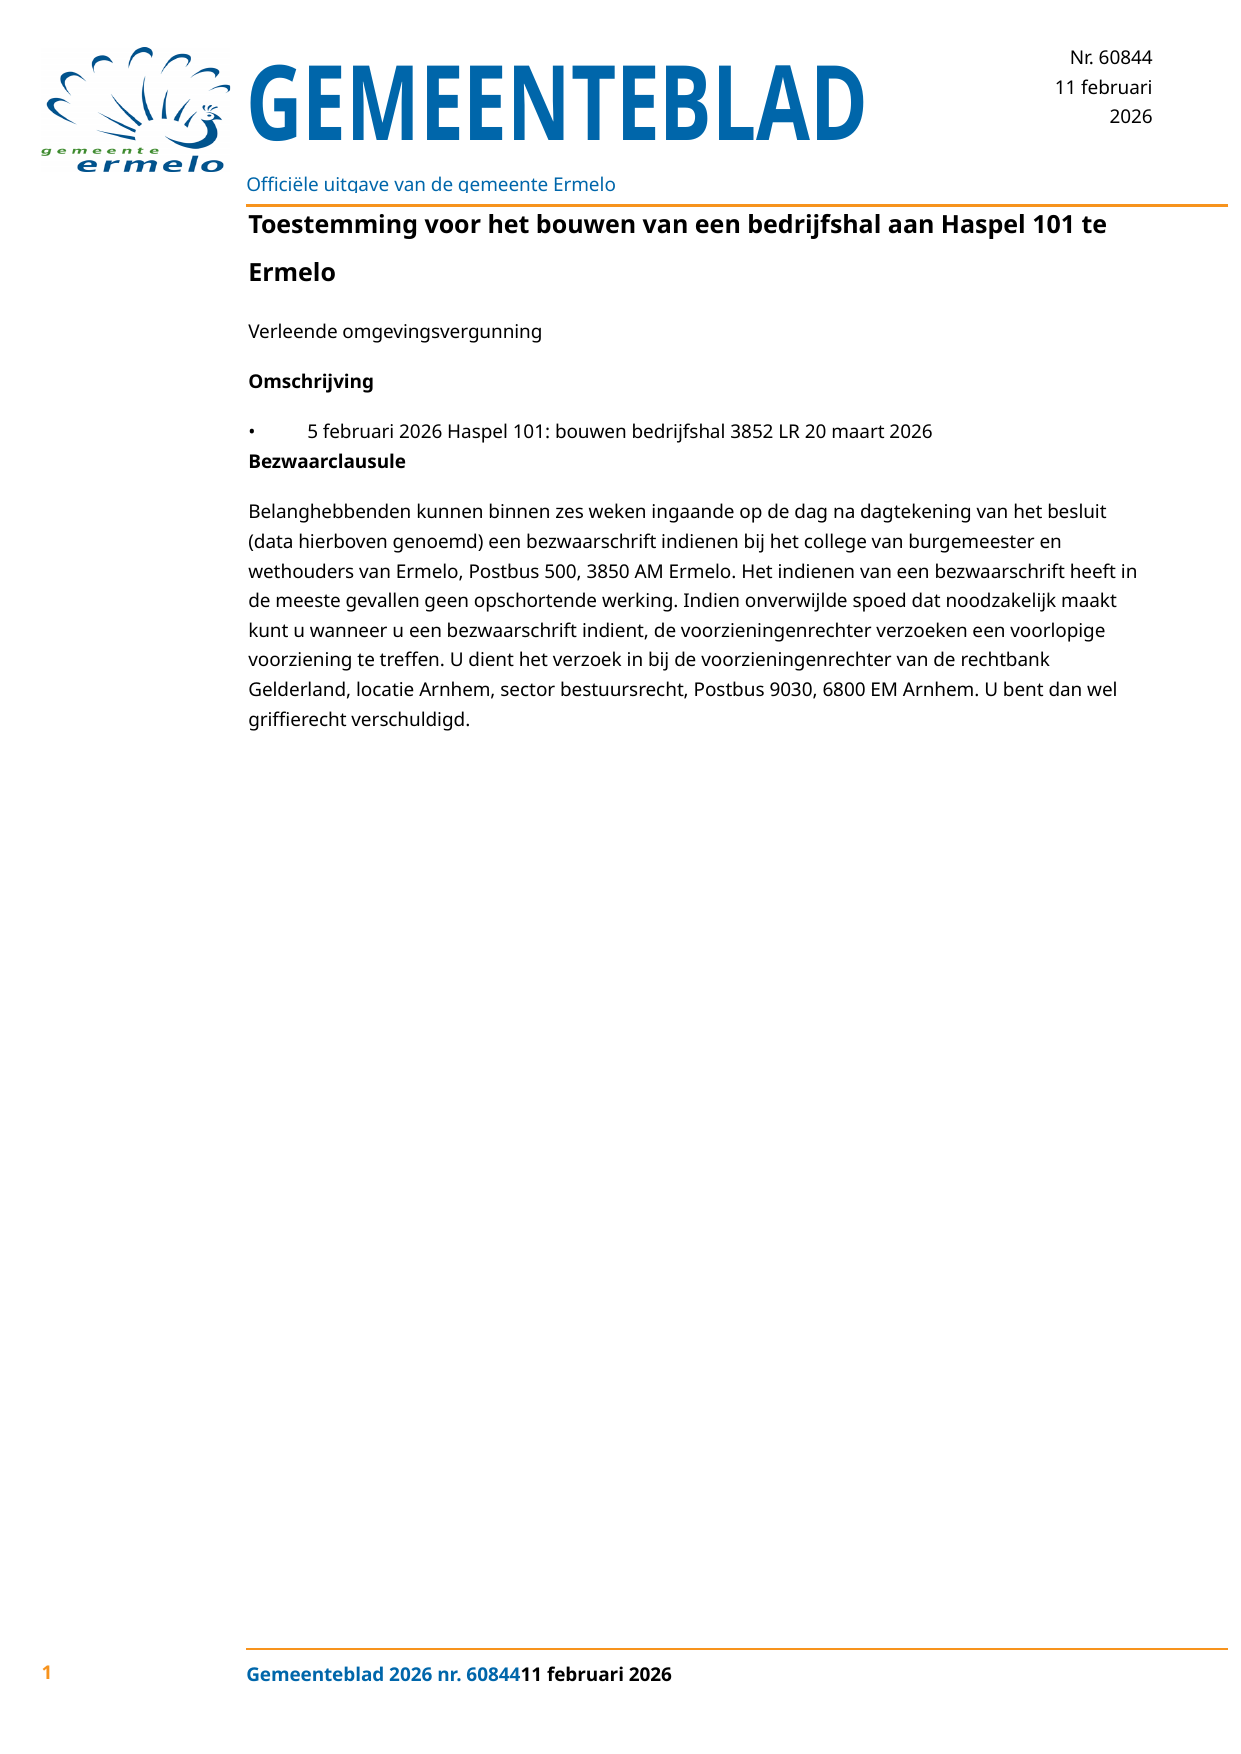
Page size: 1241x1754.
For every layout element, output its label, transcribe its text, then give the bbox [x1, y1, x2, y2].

text Belanghebbenden kunnen binnen zes weken ingaande op de dag na dagtekening van het besluit (data hierboven genoemd) een bezwaarschrift indienen bij het college van burgemeester en wethouders van Ermelo, Postbus 500, 3850 AM Ermelo. Het indienen van een bezwaarschrift heeft in de meeste gevallen geen opschortende werking. Indien onverwijlde spoed dat noodzakelijk maakt kunt u wanneer u een bezwaarschrift indient, de voorzieningenrechter verzoeken een voorlopige voorziening te treffen. U dient het verzoek in bij de voorzieningenrechter van de rechtbank Gelderland, locatie Arnhem, sector bestuursrecht, Postbus 9030, 6800 EM Arnhem. U bent dan wel griffierecht verschuldigd. [248, 499, 1152, 732]
text Omschrijving [248, 368, 1152, 394]
list 5 februari 2026 Haspel 101: bouwen bedrijfshal 3852 LR 20 maart 2026 [248, 419, 1152, 444]
picture [41, 47, 231, 172]
text Toestemming voor het bouwen van een bedrijfshal aan Haspel 101 te Ermelo [248, 207, 1152, 288]
text Bezwaarclausule [248, 448, 1152, 474]
text Verleende omgevingsvergunning [248, 318, 1152, 344]
